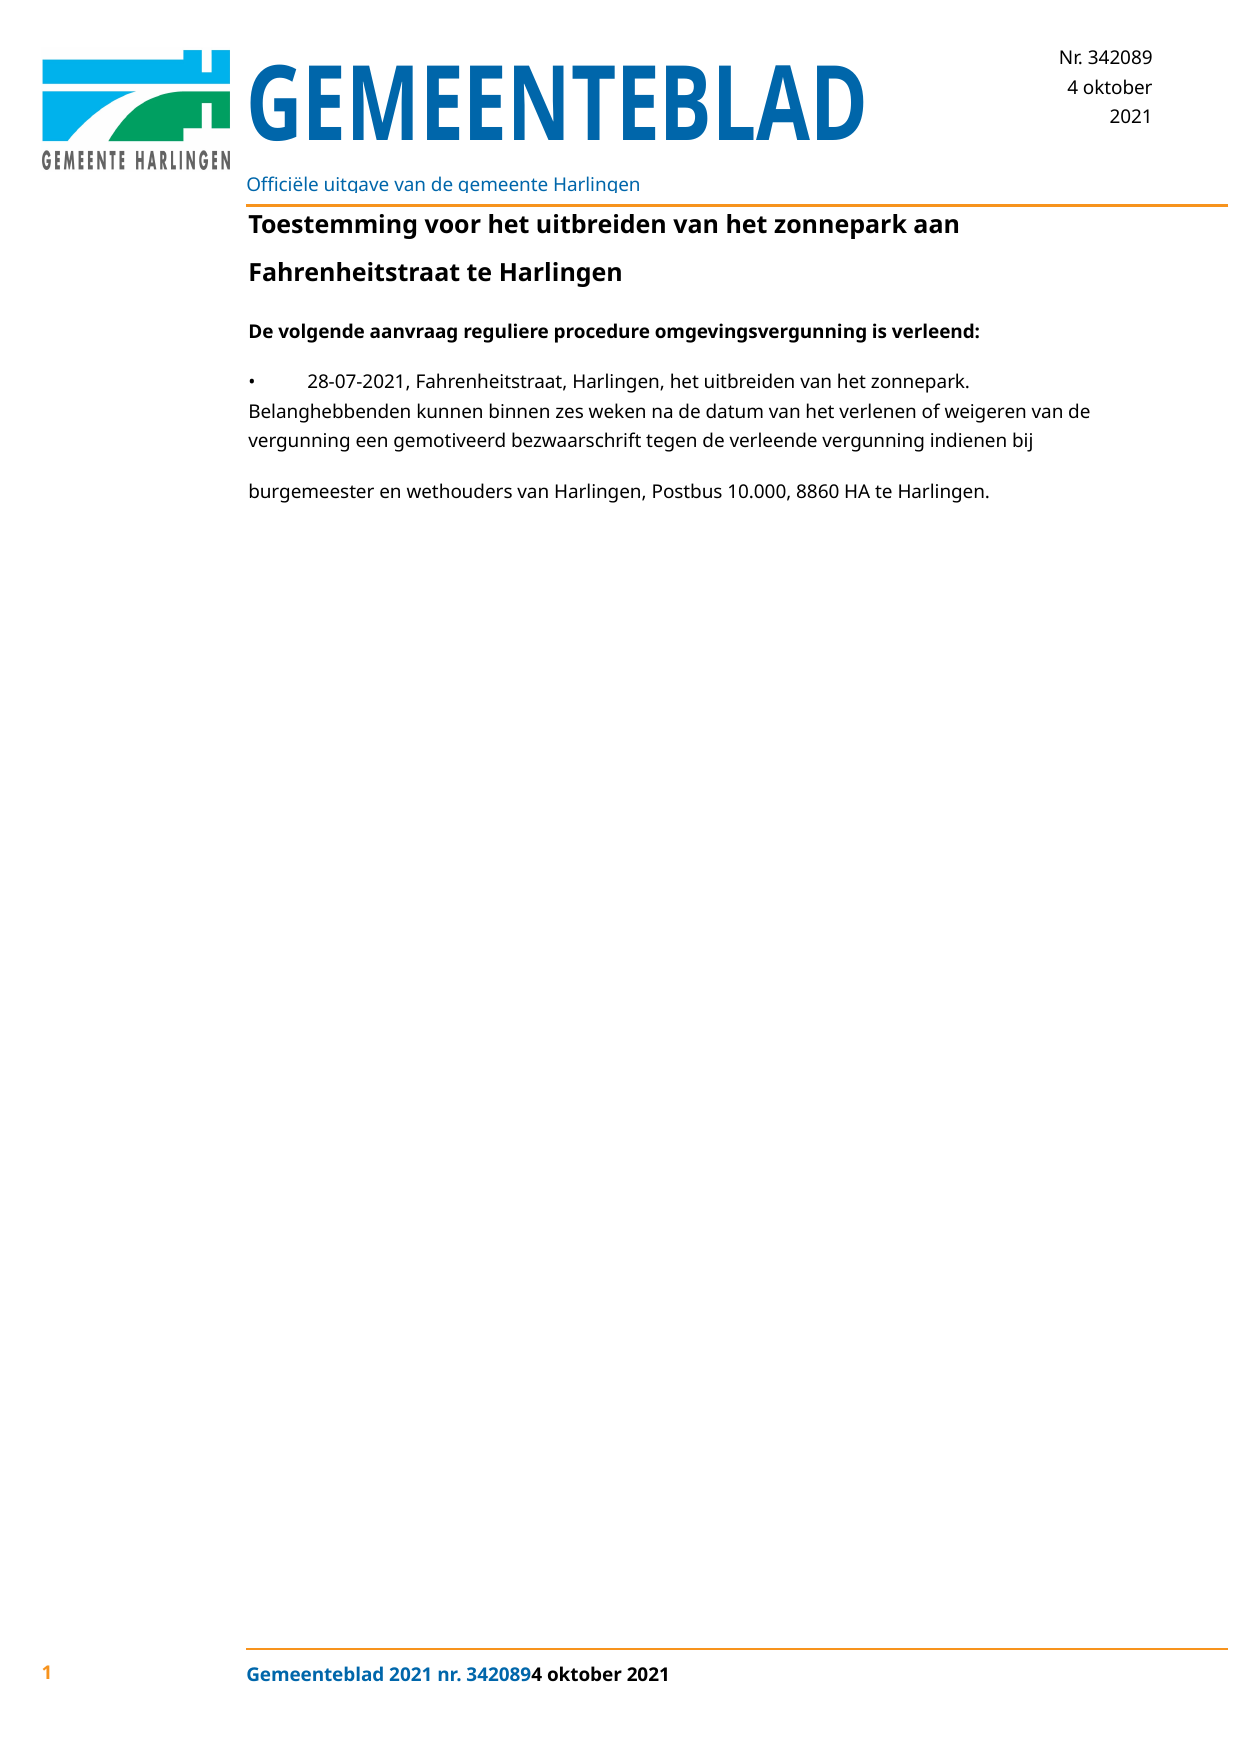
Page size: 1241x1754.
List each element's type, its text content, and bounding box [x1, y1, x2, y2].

list 28-07-2021, Fahrenheitstraat, Harlingen, het uitbreiden van het zonnepark. [248, 368, 1152, 394]
text De volgende aanvraag reguliere procedure omgevingsvergunning is verleend: [248, 318, 1152, 344]
text Toestemming voor het uitbreiden van het zonnepark aan Fahrenheitstraat te Harlingen [248, 207, 1152, 288]
text burgemeester en wethouders van Harlingen, Postbus 10.000, 8860 HA te Harlingen. [248, 478, 1152, 504]
picture [41, 47, 231, 172]
text Belanghebbenden kunnen binnen zes weken na de datum van het verlenen of weigeren van de vergunning een gemotiveerd bezwaarschrift tegen de verleende vergunning indienen bij [248, 398, 1152, 453]
